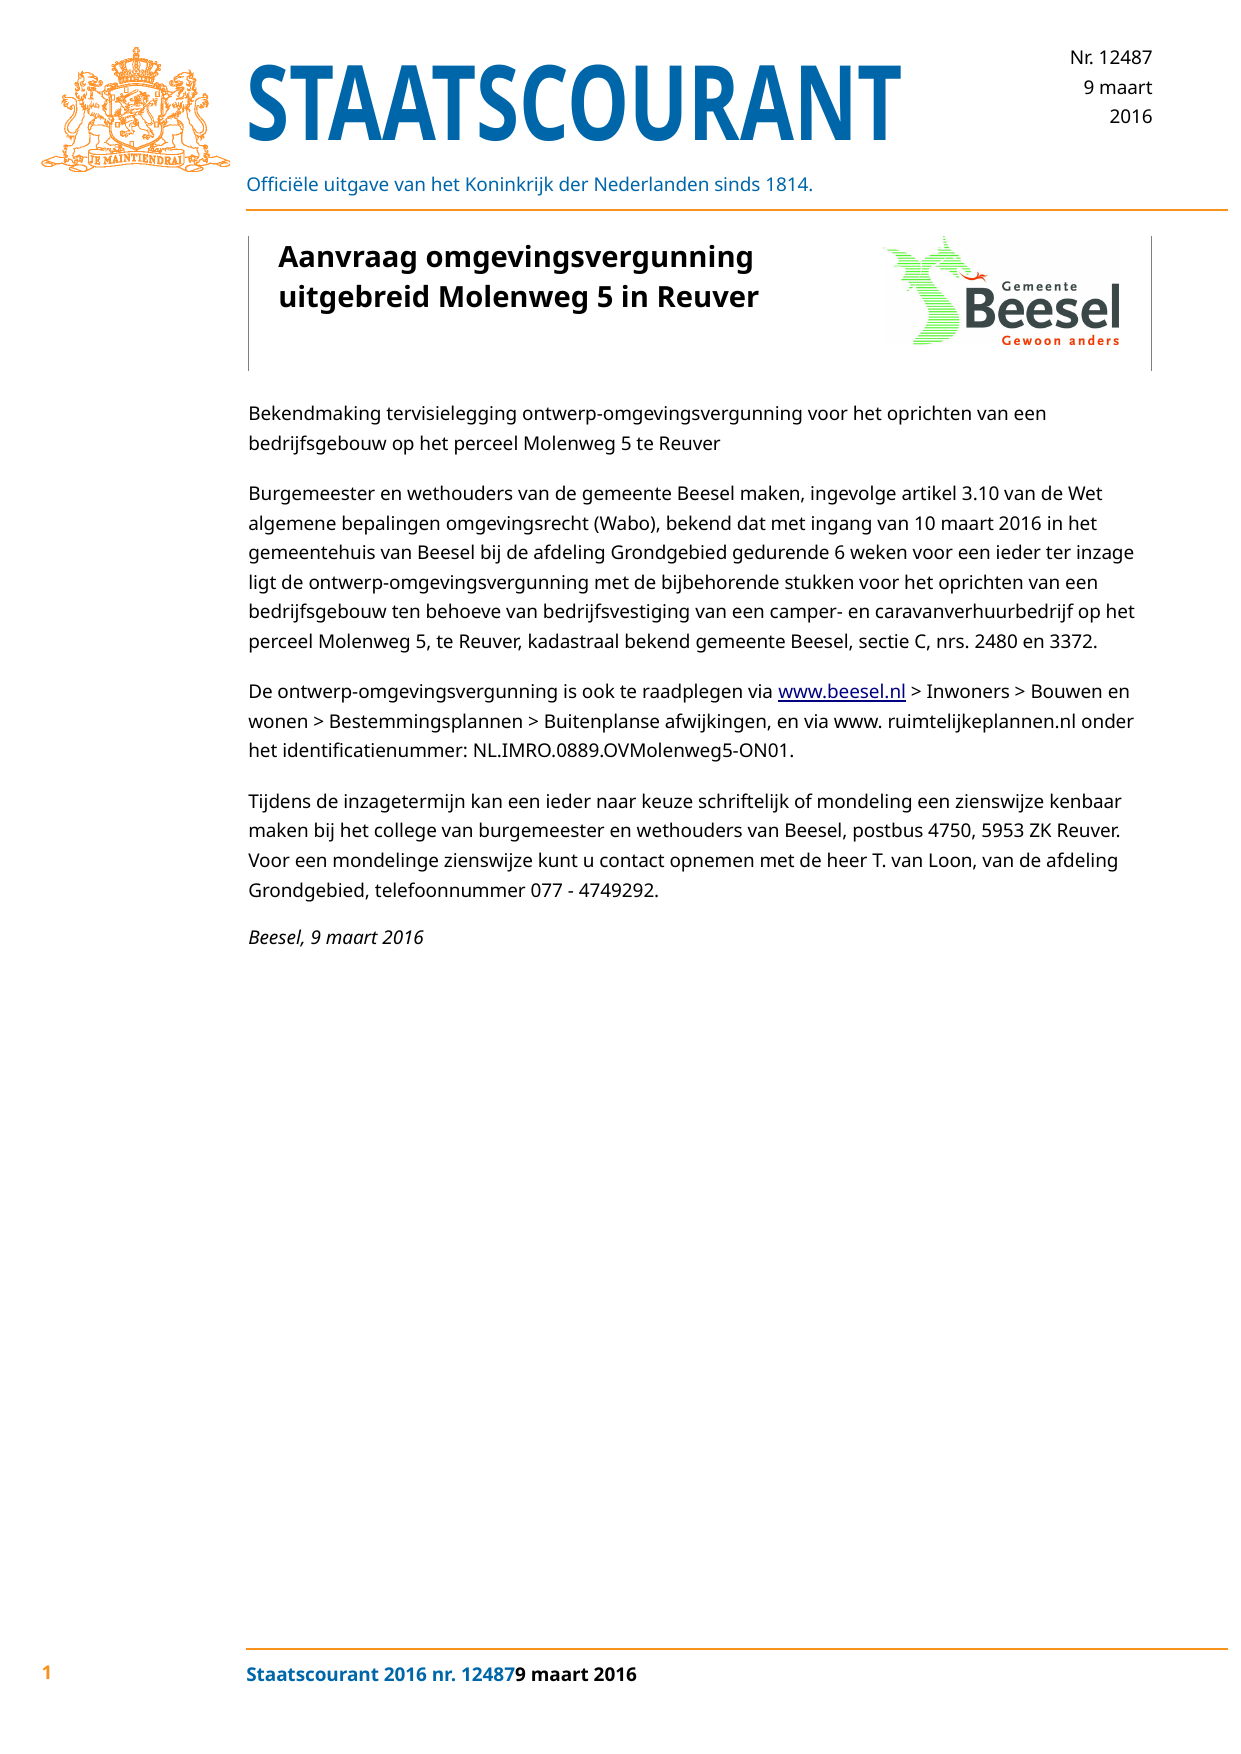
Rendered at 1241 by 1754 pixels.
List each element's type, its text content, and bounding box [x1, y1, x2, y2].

table_header [850, 236, 1151, 371]
text De ontwerp-omgevingsvergunning is ook te raadplegen via www.beesel.nl > Inwoners > Bouwen en wonen > Bestemmingsplannen > Buitenplanse afwijkingen, en via www. ruimtelijkeplannen.nl onder het identificatienummer: NL.IMRO.0889.OVMolenweg5-ON01. [248, 678, 1152, 763]
text Beesel, 9 maart 2016 [248, 924, 1152, 950]
text Bekendmaking tervisielegging ontwerp-omgevingsvergunning voor het oprichten van een bedrijfsgebouw op het perceel Molenweg 5 te Reuver [248, 400, 1152, 455]
text Burgemeester en wethouders van de gemeente Beesel maken, ingevolge artikel 3.10 van de Wet algemene bepalingen omgevingsrecht (Wabo), bekend dat met ingang van 10 maart 2016 in het gemeentehuis van Beesel bij de afdeling Grondgebied gedurende 6 weken voor een ieder ter inzage ligt de ontwerp-omgevingsvergunning met de bijbehorende stukken voor het oprichten van een bedrijfsgebouw ten behoeve van bedrijfsvestiging van een camper- en caravanverhuurbedrijf op het perceel Molenweg 5, te Reuver, kadastraal bekend gemeente Beesel, sectie C, nrs. 2480 en 3372. [248, 480, 1152, 654]
text Tijdens de inzagetermijn kan een ieder naar keuze schriftelijk of mondeling een zienswijze kenbaar maken bij het college van burgemeester en wethouders van Beesel, postbus 4750, 5953 ZK Reuver. Voor een mondelinge zienswijze kunt u contact opnemen met de heer T. van Loon, van de afdeling Grondgebied, telefoonnummer 077 - 4749292. [248, 788, 1152, 902]
picture [882, 236, 1119, 345]
table_header Aanvraag omgevingsvergunning uitgebreid Molenweg 5 in Reuver [249, 236, 850, 371]
picture [41, 47, 231, 172]
